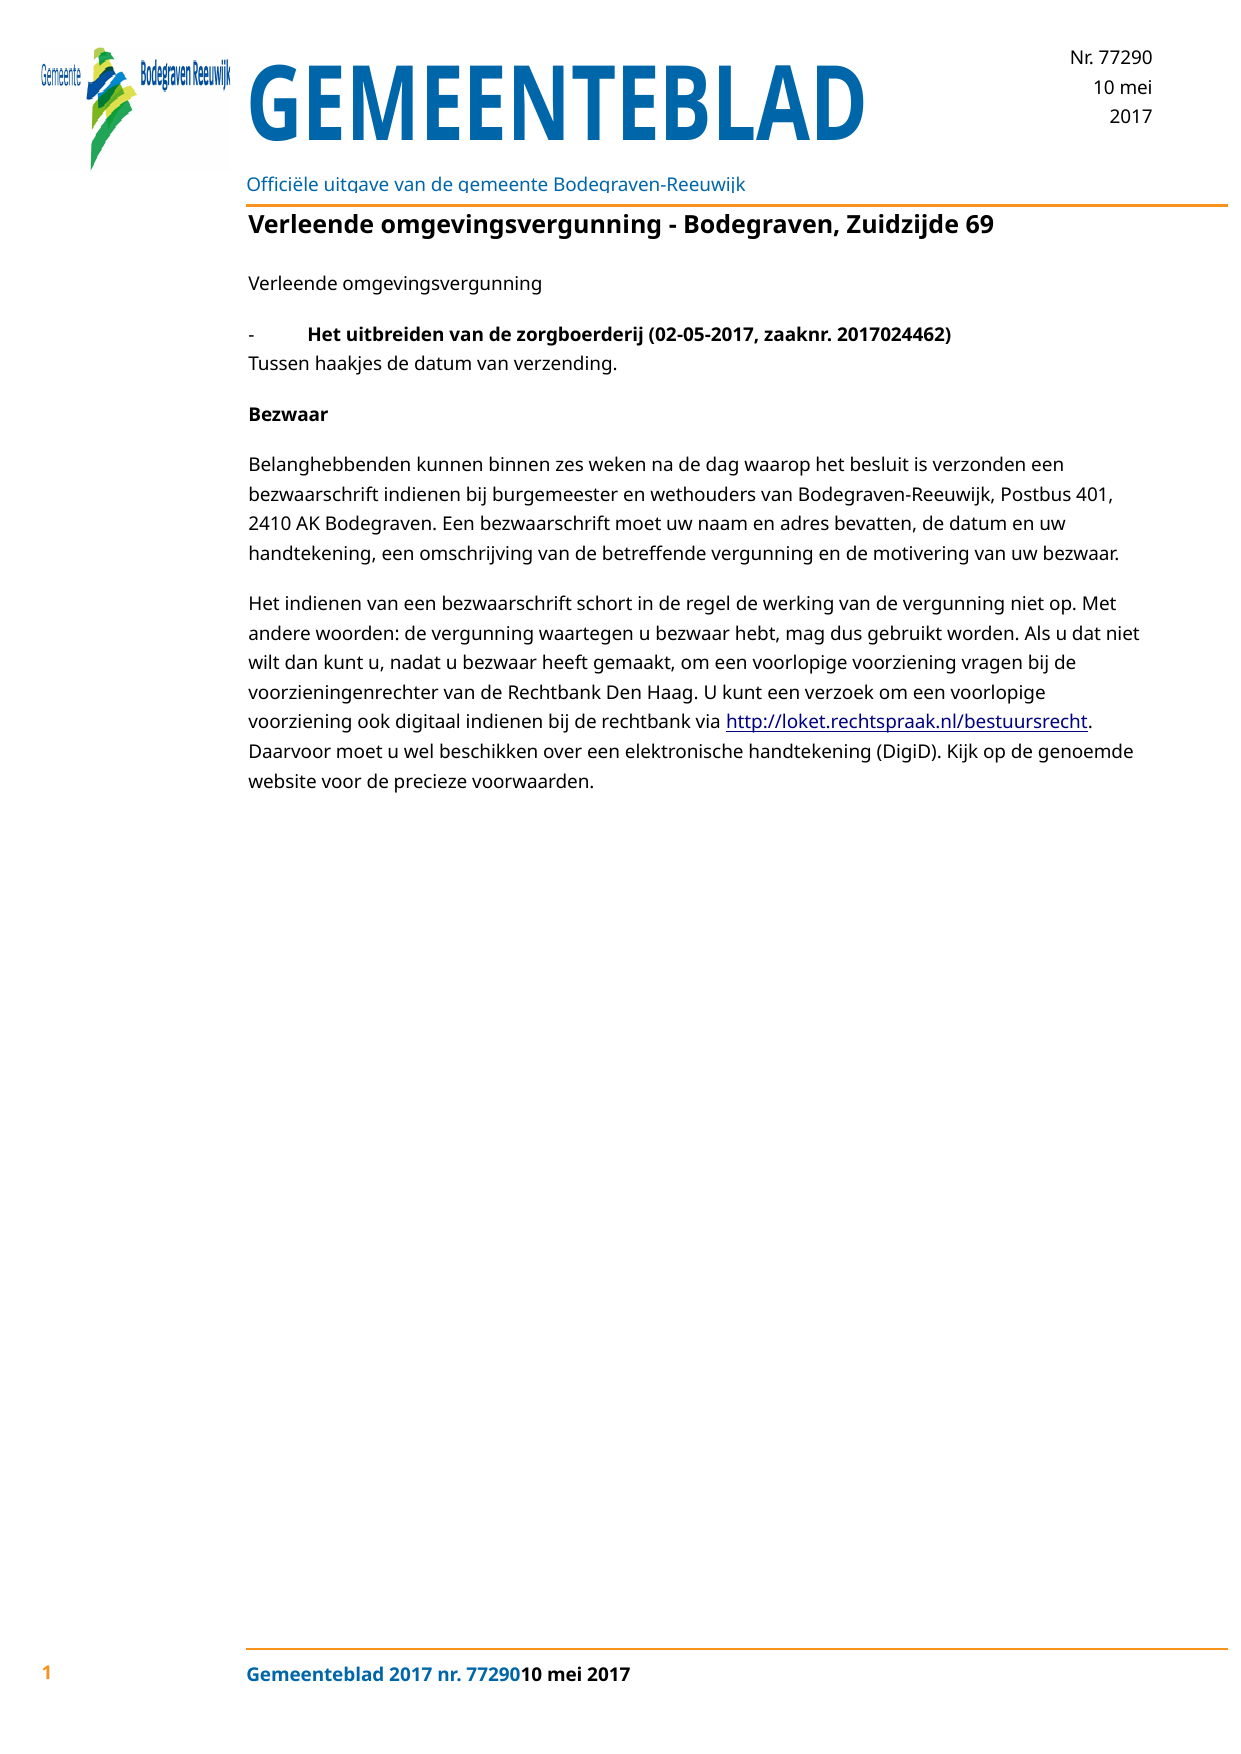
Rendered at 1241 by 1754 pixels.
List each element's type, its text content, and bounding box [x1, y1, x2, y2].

text Tussen haakjes de datum van verzending. [248, 350, 1152, 376]
text Belanghebbenden kunnen binnen zes weken na de dag waarop het besluit is verzonden een bezwaarschrift indienen bij burgemeester en wethouders van Bodegraven-Reeuwijk, Postbus 401, 2410 AK Bodegraven. Een bezwaarschrift moet uw naam en adres bevatten, de datum en uw handtekening, een omschrijving van de betreffende vergunning en de motivering van uw bezwaar. [248, 451, 1152, 566]
list Het uitbreiden van de zorgboerderij (02‑05‑2017, zaaknr. 2017024462) [248, 321, 1152, 346]
text Het indienen van een bezwaarschrift schort in de regel de werking van de vergunning niet op. Met andere woorden: de vergunning waartegen u bezwaar hebt, mag dus gebruikt worden. Als u dat niet wilt dan kunt u, nadat u bezwaar heeft gemaakt, om een voorlopige voorziening vragen bij de voorzieningenrechter van de Rechtbank Den Haag. U kunt een verzoek om een voorlopige voorziening ook digitaal indienen bij de rechtbank via http://loket.rechtspraak.nl/bestuursrecht. Daarvoor moet u wel beschikken over een elektronische handtekening (DigiD). Kijk op de genoemde website voor de precieze voorwaarden. [248, 590, 1152, 793]
text Bezwaar [248, 401, 1152, 426]
text Verleende omgevingsvergunning - Bodegraven, Zuidzijde 69 [248, 207, 1152, 241]
text Verleende omgevingsvergunning [248, 270, 1152, 296]
picture [41, 47, 231, 172]
